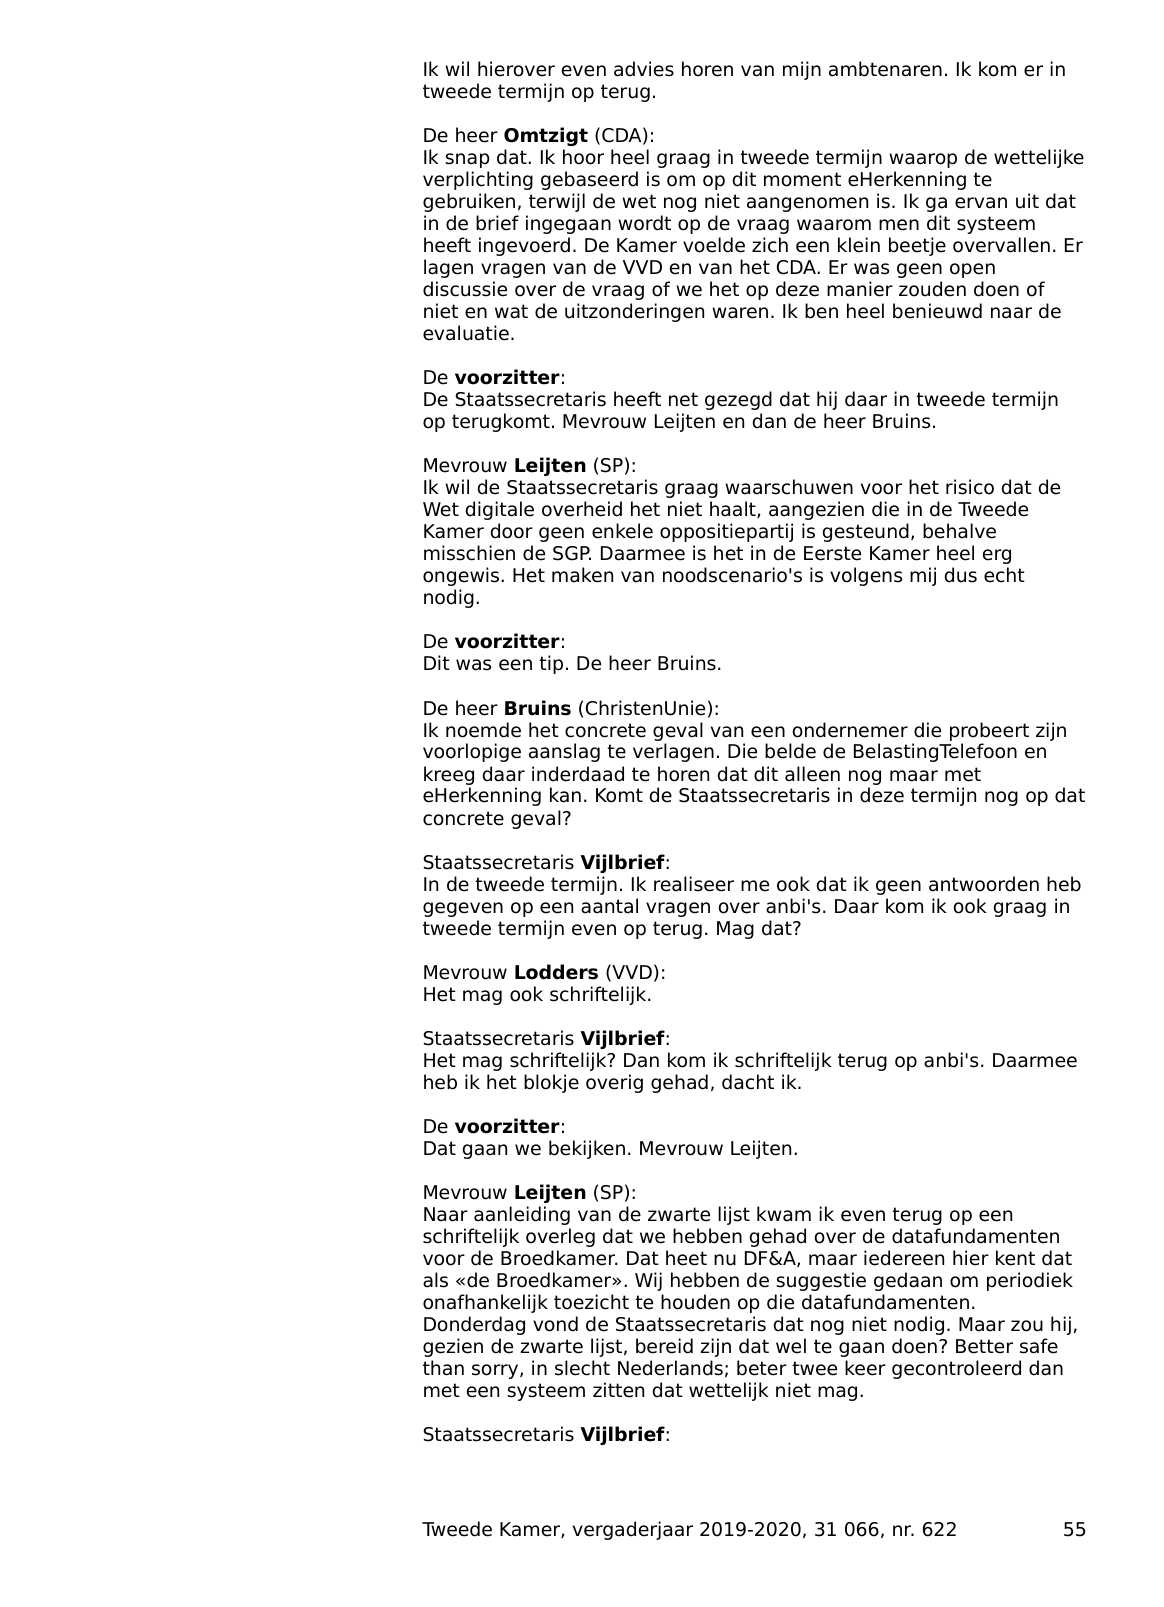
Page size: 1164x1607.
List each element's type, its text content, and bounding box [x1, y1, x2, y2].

text De voorzitter: [422, 367, 1087, 389]
text Staatssecretaris Vijlbrief: [422, 852, 1087, 873]
text Het mag ook schriftelijk. [422, 984, 1087, 1006]
text Dit was een tip. De heer Bruins. [422, 653, 1087, 675]
text Dat gaan we bekijken. Mevrouw Leijten. [422, 1138, 1087, 1160]
text Ik wil de Staatssecretaris graag waarschuwen voor het risico dat de Wet digitale overheid het niet haalt, aangezien die in de Tweede Kamer door geen enkele oppositiepartij is gesteund, behalve misschien de SGP. Daarmee is het in de Eerste Kamer heel erg ongewis. Het maken van noodscenario's is volgens mij dus echt nodig. [422, 477, 1087, 609]
text Het mag schriftelijk? Dan kom ik schriftelijk terug op anbi's. Daarmee heb ik het blokje overig gehad, dacht ik. [422, 1050, 1087, 1094]
text De voorzitter: [422, 1116, 1087, 1138]
text Mevrouw Lodders (VVD): [422, 962, 1087, 984]
text Ik snap dat. Ik hoor heel graag in tweede termijn waarop de wettelijke verplichting gebaseerd is om op dit moment eHerkenning te gebruiken, terwijl de wet nog niet aangenomen is. Ik ga ervan uit dat in de brief ingegaan wordt op de vraag waarom men dit systeem heeft ingevoerd. De Kamer voelde zich een klein beetje overvallen. Er lagen vragen van de VVD en van het CDA. Er was geen open discussie over de vraag of we het op deze manier zouden doen of niet en wat de uitzonderingen waren. Ik ben heel benieuwd naar de evaluatie. [422, 147, 1087, 345]
text In de tweede termijn. Ik realiseer me ook dat ik geen antwoorden heb gegeven op een aantal vragen over anbi's. Daar kom ik ook graag in tweede termijn even op terug. Mag dat? [422, 873, 1087, 939]
text De heer Omtzigt (CDA): [422, 125, 1087, 147]
text Ik noemde het concrete geval van een ondernemer die probeert zijn voorlopige aanslag te verlagen. Die belde de BelastingTelefoon en kreeg daar inderdaad te horen dat dit alleen nog maar met eHerkenning kan. Komt de Staatssecretaris in deze termijn nog op dat concrete geval? [422, 719, 1087, 829]
text Naar aanleiding van de zwarte lijst kwam ik even terug op een schriftelijk overleg dat we hebben gehad over de datafundamenten voor de Broedkamer. Dat heet nu DF&A, maar iedereen hier kent dat als «de Broedkamer». Wij hebben de suggestie gedaan om periodiek onafhankelijk toezicht te houden op die datafundamenten. Donderdag vond de Staatssecretaris dat nog niet nodig. Maar zou hij, gezien de zwarte lijst, bereid zijn dat wel te gaan doen? Better safe than sorry, in slecht Nederlands; beter twee keer gecontroleerd dan met een systeem zitten dat wettelijk niet mag. [422, 1204, 1087, 1402]
text De voorzitter: [422, 631, 1087, 653]
text De heer Bruins (ChristenUnie): [422, 697, 1087, 719]
text Staatssecretaris Vijlbrief: [422, 1424, 1087, 1446]
text De Staatssecretaris heeft net gezegd dat hij daar in tweede termijn op terugkomt. Mevrouw Leijten en dan de heer Bruins. [422, 389, 1087, 433]
text Mevrouw Leijten (SP): [422, 455, 1087, 477]
text Ik wil hierover even advies horen van mijn ambtenaren. Ik kom er in tweede termijn op terug. [422, 59, 1087, 103]
text Staatssecretaris Vijlbrief: [422, 1028, 1087, 1050]
text Mevrouw Leijten (SP): [422, 1182, 1087, 1204]
